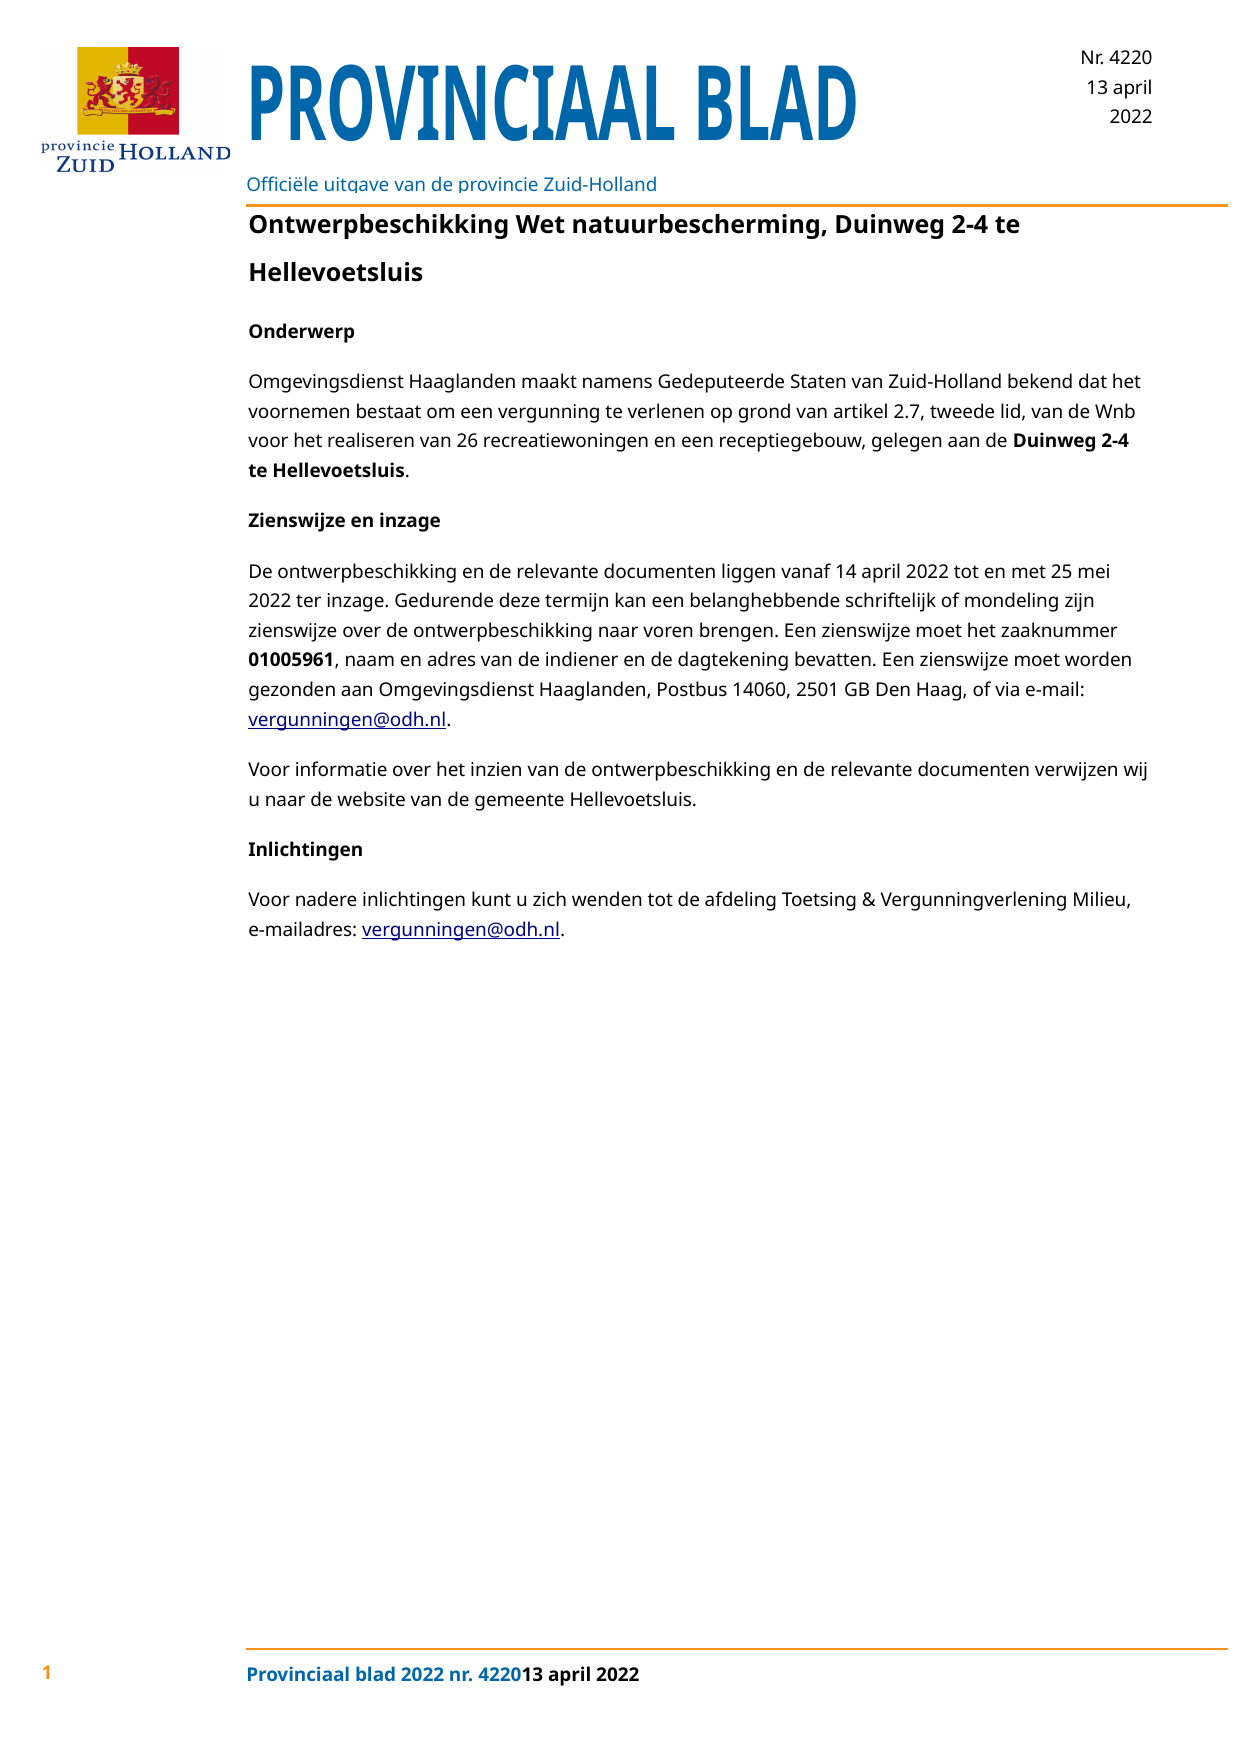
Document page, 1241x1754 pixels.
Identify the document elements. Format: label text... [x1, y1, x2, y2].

text Voor nadere inlichtingen kunt u zich wenden tot de afdeling Toetsing & Vergunningverlening Milieu, e-mailadres: vergunningen@odh.nl. [248, 887, 1152, 942]
text Inlichtingen [248, 836, 1152, 862]
picture [41, 47, 231, 172]
text De ontwerpbeschikking en de relevante documenten liggen vanaf 14 april 2022 tot en met 25 mei 2022 ter inzage. Gedurende deze termijn kan een belanghebbende schriftelijk of mondeling zijn zienswijze over de ontwerpbeschikking naar voren brengen. Een zienswijze moet het zaaknummer 01005961, naam en adres van de indiener en de dagtekening bevatten. Een zienswijze moet worden gezonden aan Omgevingsdienst Haaglanden, Postbus 14060, 2501 GB Den Haag, of via e-mail: vergunningen@odh.nl. [248, 558, 1152, 732]
text Onderwerp [248, 318, 1152, 344]
text Zienswijze en inzage [248, 507, 1152, 533]
text Ontwerpbeschikking Wet natuurbescherming, Duinweg 2-4 te Hellevoetsluis [248, 207, 1152, 288]
text Omgevingsdienst Haaglanden maakt namens Gedeputeerde Staten van Zuid-Holland bekend dat het voornemen bestaat om een vergunning te verlenen op grond van artikel 2.7, tweede lid, van de Wnb voor het realiseren van 26 recreatiewoningen en een receptiegebouw, gelegen aan de Duinweg 2-4 te Hellevoetsluis. [248, 368, 1152, 483]
text Voor informatie over het inzien van de ontwerpbeschikking en de relevante documenten verwijzen wij u naar de website van de gemeente Hellevoetsluis. [248, 756, 1152, 812]
